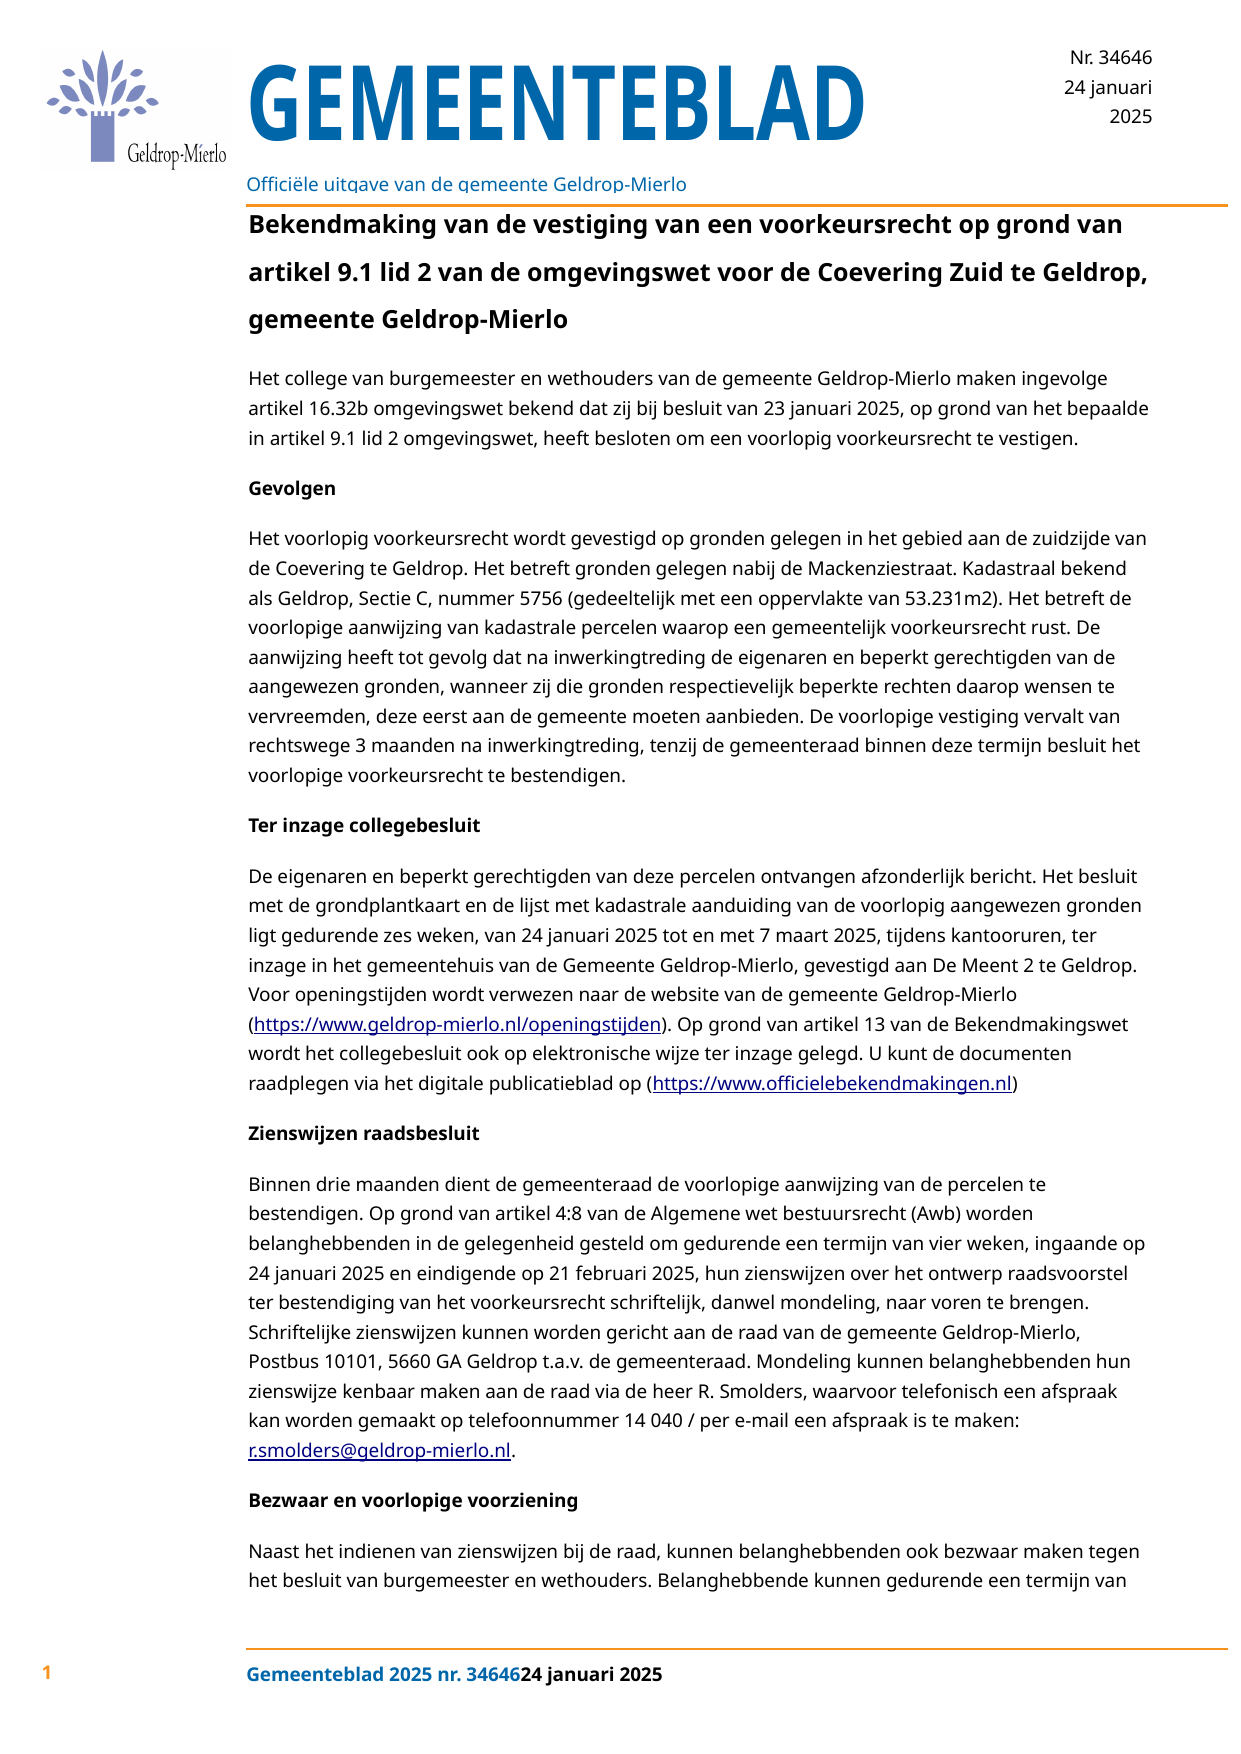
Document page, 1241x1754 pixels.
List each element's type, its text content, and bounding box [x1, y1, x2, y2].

text Bezwaar en voorlopige voorziening [248, 1488, 1152, 1513]
text Zienswijzen raadsbesluit [248, 1121, 1152, 1146]
picture [41, 47, 231, 172]
text Het voorlopig voorkeursrecht wordt gevestigd op gronden gelegen in het gebied aan de zuidzijde van de Coevering te Geldrop. Het betreft gronden gelegen nabij de Mackenziestraat. Kadastraal bekend als Geldrop, Sectie C, nummer 5756 (gedeeltelijk met een oppervlakte van 53.231m2). Het betreft de voorlopige aanwijzing van kadastrale percelen waarop een gemeentelijk voorkeursrecht rust. De aanwijzing heeft tot gevolg dat na inwerkingtreding de eigenaren en beperkt gerechtigden van de aangewezen gronden, wanneer zij die gronden respectievelijk beperkte rechten daarop wensen te vervreemden, deze eerst aan de gemeente moeten aanbieden. De voorlopige vestiging vervalt van rechtswege 3 maanden na inwerkingtreding, tenzij de gemeenteraad binnen deze termijn besluit het voorlopige voorkeursrecht te bestendigen. [248, 526, 1152, 788]
text De eigenaren en beperkt gerechtigden van deze percelen ontvangen afzonderlijk bericht. Het besluit met de grondplantkaart en de lijst met kadastrale aanduiding van de voorlopig aangewezen gronden ligt gedurende zes weken, van 24 januari 2025 tot en met 7 maart 2025, tijdens kantooruren, ter inzage in het gemeentehuis van de Gemeente Geldrop-Mierlo, gevestigd aan De Meent 2 te Geldrop. Voor openingstijden wordt verwezen naar de website van de gemeente Geldrop-Mierlo (https://www.geldrop-mierlo.nl/openingstijden). Op grond van artikel 13 van de Bekendmakingswet wordt het collegebesluit ook op elektronische wijze ter inzage gelegd. U kunt de documenten raadplegen via het digitale publicatieblad op (https://www.officielebekendmakingen.nl) [248, 863, 1152, 1096]
text Binnen drie maanden dient de gemeenteraad de voorlopige aanwijzing van de percelen te bestendigen. Op grond van artikel 4:8 van de Algemene wet bestuursrecht (Awb) worden belanghebbenden in de gelegenheid gesteld om gedurende een termijn van vier weken, ingaande op 24 januari 2025 en eindigende op 21 februari 2025, hun zienswijzen over het ontwerp raadsvoorstel ter bestendiging van het voorkeursrecht schriftelijk, danwel mondeling, naar voren te brengen. Schriftelijke zienswijzen kunnen worden gericht aan de raad van de gemeente Geldrop-Mierlo, Postbus 10101, 5660 GA Geldrop t.a.v. de gemeenteraad. Mondeling kunnen belanghebbenden hun zienswijze kenbaar maken aan de raad via de heer R. Smolders, waarvoor telefonisch een afspraak kan worden gemaakt op telefoonnummer 14 040 / per e-mail een afspraak is te maken: r.smolders@geldrop-mierlo.nl. [248, 1171, 1152, 1463]
text Gevolgen [248, 475, 1152, 501]
text Het college van burgemeester en wethouders van de gemeente Geldrop-Mierlo maken ingevolge artikel 16.32b omgevingswet bekend dat zij bij besluit van 23 januari 2025, op grond van het bepaalde in artikel 9.1 lid 2 omgevingswet, heeft besloten om een voorlopig voorkeursrecht te vestigen. [248, 366, 1152, 450]
text Bekendmaking van de vestiging van een voorkeursrecht op grond van artikel 9.1 lid 2 van de omgevingswet voor de Coevering Zuid te Geldrop, gemeente Geldrop-Mierlo [248, 207, 1152, 336]
text Ter inzage collegebesluit [248, 813, 1152, 838]
text Naast het indienen van zienswijzen bij de raad, kunnen belanghebbenden ook bezwaar maken tegen het besluit van burgemeester en wethouders. Belanghebbende kunnen gedurende een termijn van [248, 1538, 1152, 1593]
